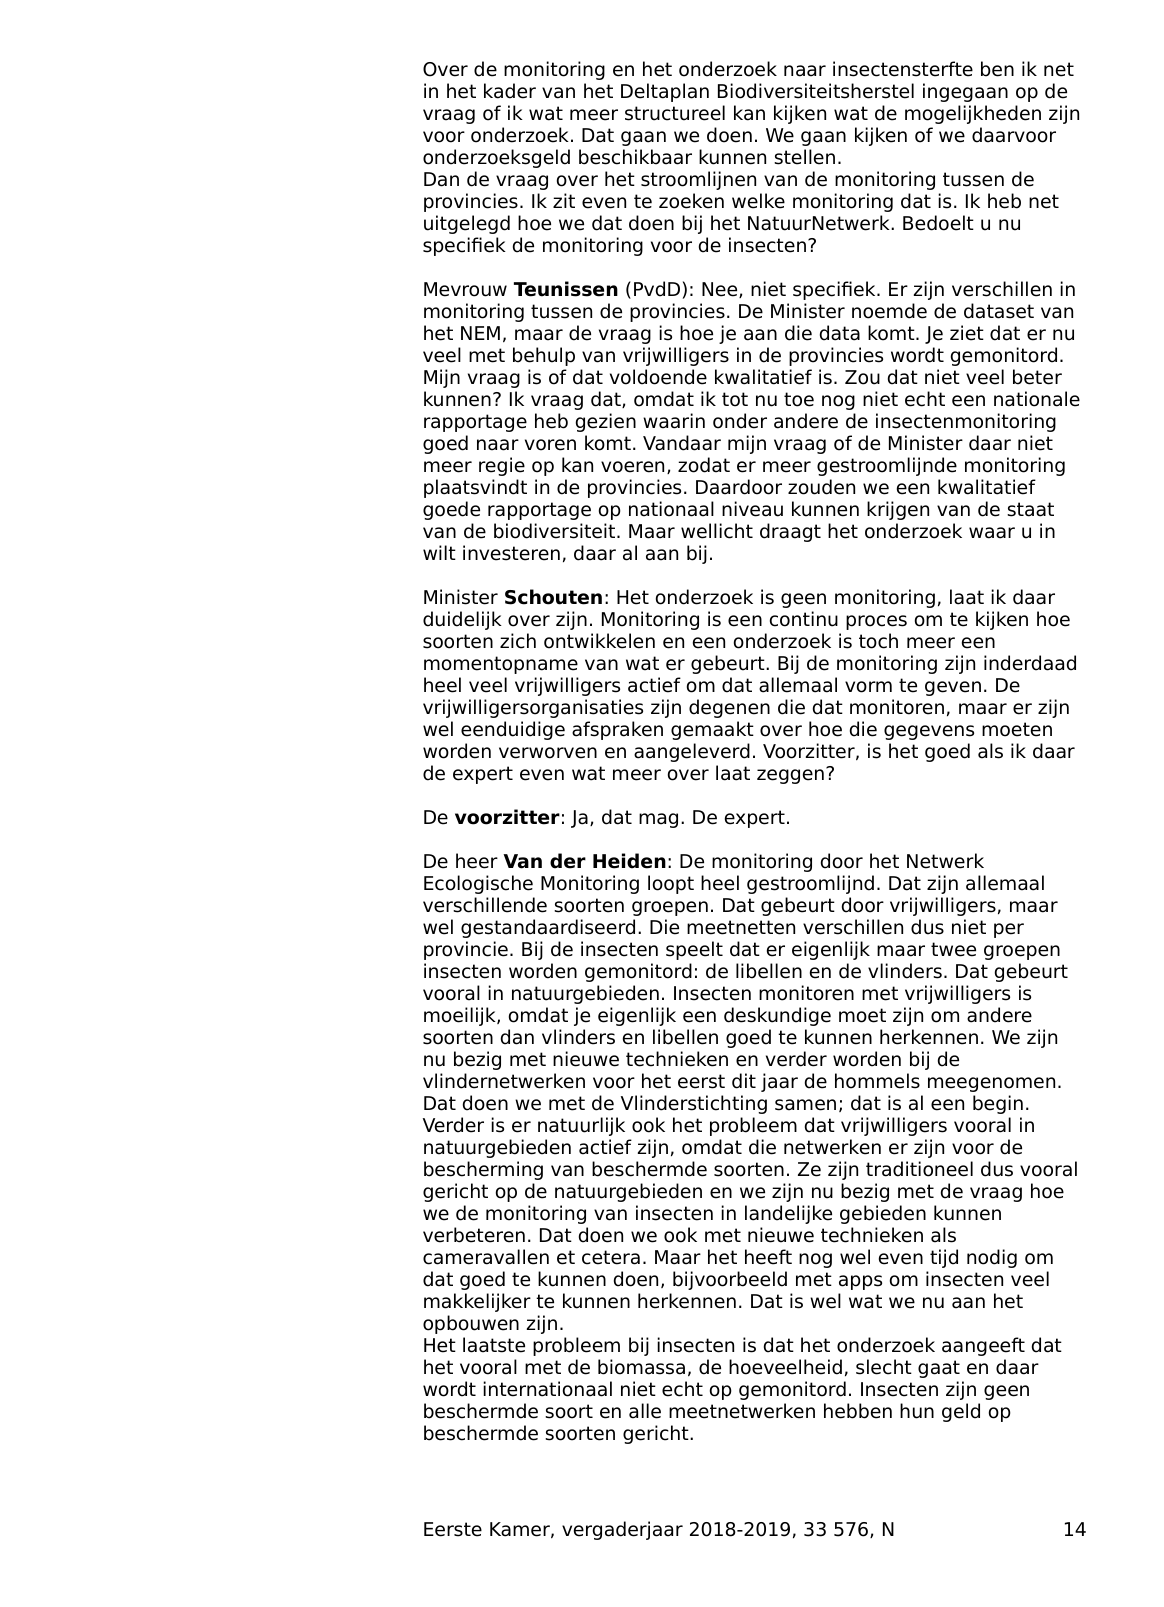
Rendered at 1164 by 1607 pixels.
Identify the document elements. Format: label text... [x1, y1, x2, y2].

text De voorzitter: Ja, dat mag. De expert. [422, 807, 1087, 829]
text De heer Van der Heiden: De monitoring door het Netwerk Ecologische Monitoring loopt heel gestroomlijnd. Dat zijn allemaal verschillende soorten groepen. Dat gebeurt door vrijwilligers, maar wel gestandaardiseerd. Die meetnetten verschillen dus niet per provincie. Bij de insecten speelt dat er eigenlijk maar twee groepen insecten worden gemonitord: de libellen en de vlinders. Dat gebeurt vooral in natuurgebieden. Insecten monitoren met vrijwilligers is moeilijk, omdat je eigenlijk een deskundige moet zijn om andere soorten dan vlinders en libellen goed te kunnen herkennen. We zijn nu bezig met nieuwe technieken en verder worden bij de vlindernetwerken voor het eerst dit jaar de hommels meegenomen. Dat doen we met de Vlinderstichting samen; dat is al een begin. [422, 851, 1087, 1115]
text Verder is er natuurlijk ook het probleem dat vrijwilligers vooral in natuurgebieden actief zijn, omdat die netwerken er zijn voor de bescherming van beschermde soorten. Ze zijn traditioneel dus vooral gericht op de natuurgebieden en we zijn nu bezig met de vraag hoe we de monitoring van insecten in landelijke gebieden kunnen verbeteren. Dat doen we ook met nieuwe technieken als cameravallen et cetera. Maar het heeft nog wel even tijd nodig om dat goed te kunnen doen, bijvoorbeeld met apps om insecten veel makkelijker te kunnen herkennen. Dat is wel wat we nu aan het opbouwen zijn. [422, 1115, 1087, 1335]
text Dan de vraag over het stroomlijnen van de monitoring tussen de provincies. Ik zit even te zoeken welke monitoring dat is. Ik heb net uitgelegd hoe we dat doen bij het NatuurNetwerk. Bedoelt u nu specifiek de monitoring voor de insecten? [422, 169, 1087, 257]
text Over de monitoring en het onderzoek naar insectensterfte ben ik net in het kader van het Deltaplan Biodiversiteitsherstel ingegaan op de vraag of ik wat meer structureel kan kijken wat de mogelijkheden zijn voor onderzoek. Dat gaan we doen. We gaan kijken of we daarvoor onderzoeksgeld beschikbaar kunnen stellen. [422, 59, 1087, 169]
text Het laatste probleem bij insecten is dat het onderzoek aangeeft dat het vooral met de biomassa, de hoeveelheid, slecht gaat en daar wordt internationaal niet echt op gemonitord. Insecten zijn geen beschermde soort en alle meetnetwerken hebben hun geld op beschermde soorten gericht. [422, 1335, 1087, 1444]
text Minister Schouten: Het onderzoek is geen monitoring, laat ik daar duidelijk over zijn. Monitoring is een continu proces om te kijken hoe soorten zich ontwikkelen en een onderzoek is toch meer een momentopname van wat er gebeurt. Bij de monitoring zijn inderdaad heel veel vrijwilligers actief om dat allemaal vorm te geven. De vrijwilligersorganisaties zijn degenen die dat monitoren, maar er zijn wel eenduidige afspraken gemaakt over hoe die gegevens moeten worden verworven en aangeleverd. Voorzitter, is het goed als ik daar de expert even wat meer over laat zeggen? [422, 587, 1087, 785]
text Mevrouw Teunissen (PvdD): Nee, niet specifiek. Er zijn verschillen in monitoring tussen de provincies. De Minister noemde de dataset van het NEM, maar de vraag is hoe je aan die data komt. Je ziet dat er nu veel met behulp van vrijwilligers in de provincies wordt gemonitord. Mijn vraag is of dat voldoende kwalitatief is. Zou dat niet veel beter kunnen? Ik vraag dat, omdat ik tot nu toe nog niet echt een nationale rapportage heb gezien waarin onder andere de insectenmonitoring goed naar voren komt. Vandaar mijn vraag of de Minister daar niet meer regie op kan voeren, zodat er meer gestroomlijnde monitoring plaatsvindt in de provincies. Daardoor zouden we een kwalitatief goede rapportage op nationaal niveau kunnen krijgen van de staat van de biodiversiteit. Maar wellicht draagt het onderzoek waar u in wilt investeren, daar al aan bij. [422, 279, 1087, 565]
